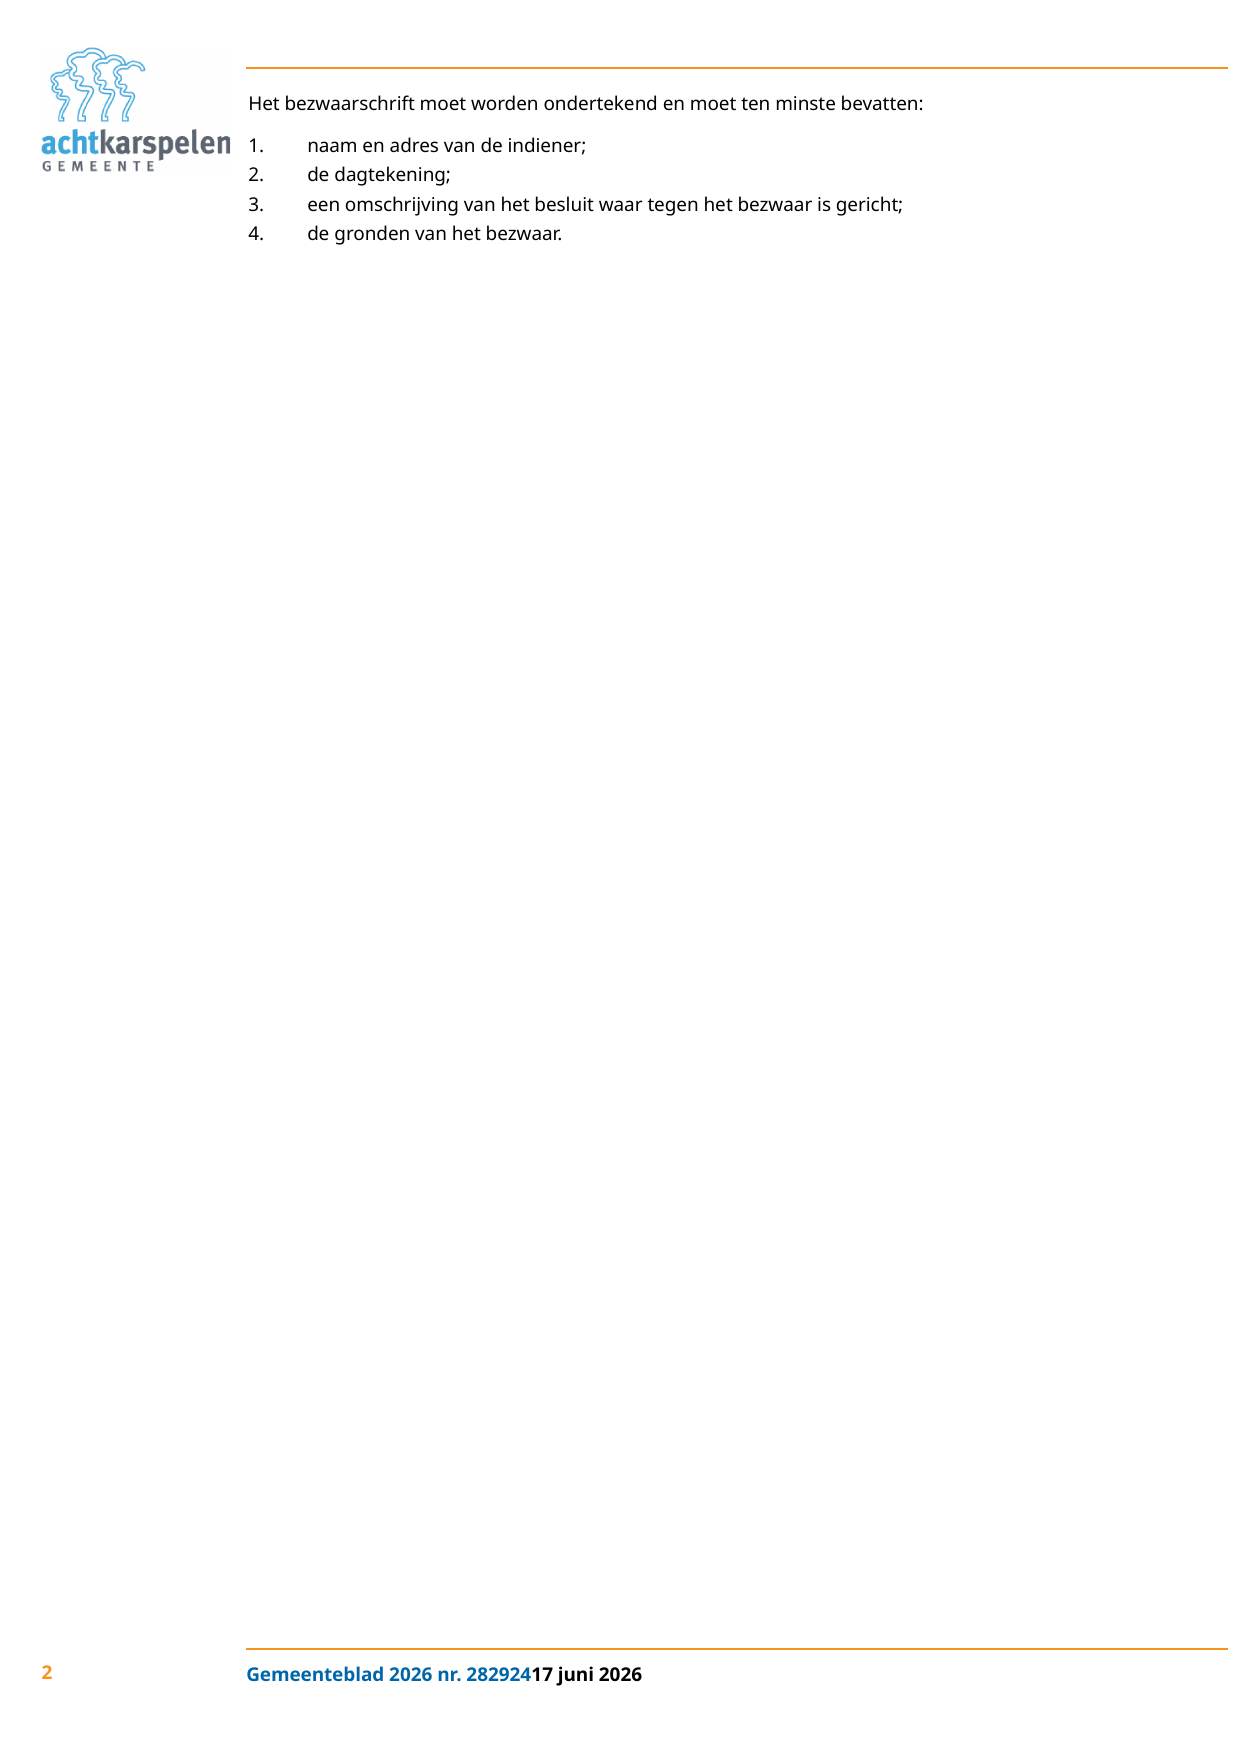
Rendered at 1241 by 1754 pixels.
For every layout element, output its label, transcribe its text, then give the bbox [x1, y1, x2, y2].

list de gronden van het bezwaar. [248, 221, 1152, 246]
picture [41, 47, 231, 172]
list een omschrijving van het besluit waar tegen het bezwaar is gericht; [248, 191, 1152, 217]
list de dagtekening; [248, 161, 1152, 187]
text Het bezwaarschrift moet worden ondertekend en moet ten minste bevatten: [248, 95, 1152, 114]
list naam en adres van de indiener; [248, 132, 1152, 157]
